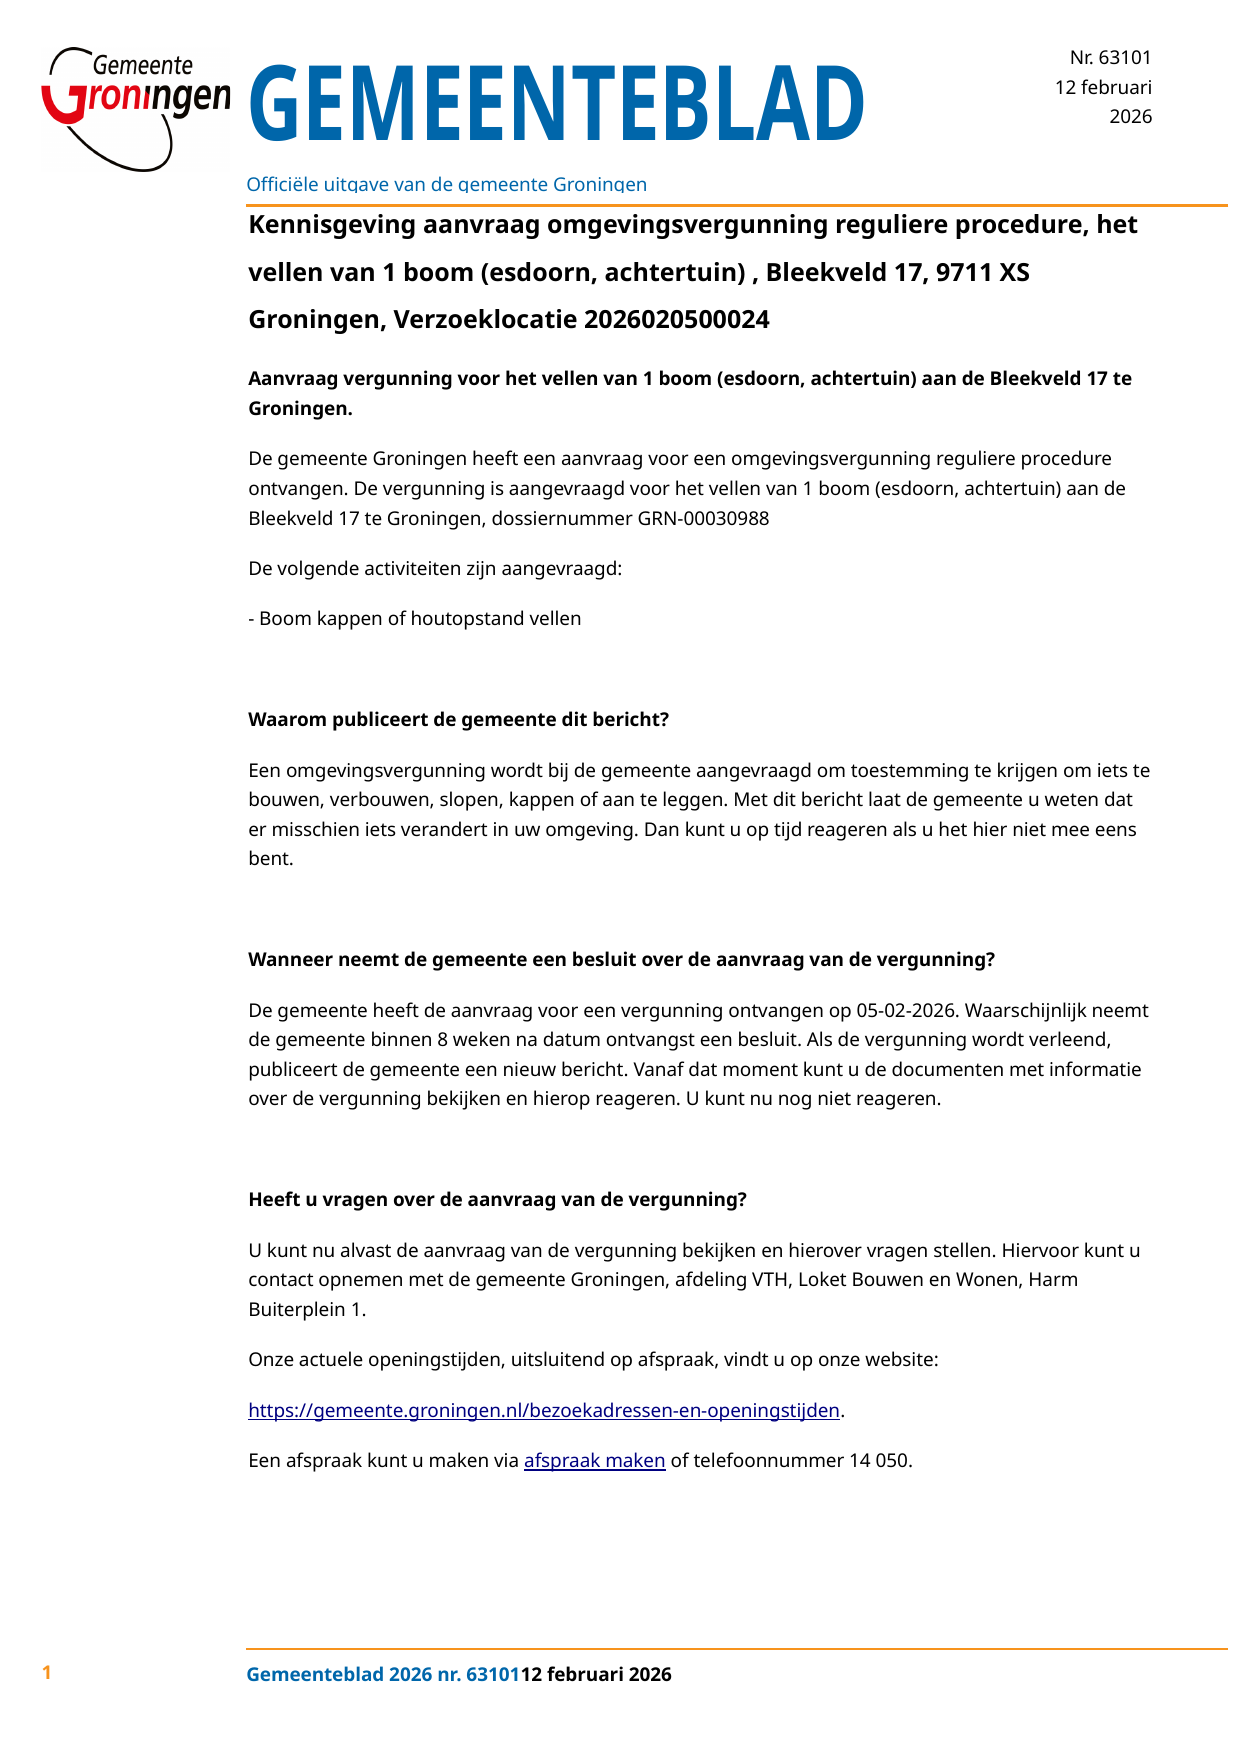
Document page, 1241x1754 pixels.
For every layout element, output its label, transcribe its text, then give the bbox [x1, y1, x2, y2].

text Onze actuele openingstijden, uitsluitend op afspraak, vindt u op onze website: [248, 1346, 1152, 1372]
text Een afspraak kunt u maken via afspraak maken of telefoonnummer 14 050. [248, 1447, 1152, 1473]
text U kunt nu alvast de aanvraag van de vergunning bekijken en hierover vragen stellen. Hiervoor kunt u contact opnemen met de gemeente Groningen, afdeling VTH, Loket Bouwen en Wonen, Harm Buiterplein 1. [248, 1237, 1152, 1322]
text De volgende activiteiten zijn aangevraagd: [248, 555, 1152, 581]
picture [41, 47, 231, 172]
text De gemeente heeft de aanvraag voor een vergunning ontvangen op 05-02-2026. Waarschijnlijk neemt de gemeente binnen 8 weken na datum ontvangst een besluit. Als de vergunning wordt verleend, publiceert de gemeente een nieuw bericht. Vanaf dat moment kunt u de documenten met informatie over de vergunning bekijken en hierop reageren. U kunt nu nog niet reageren. [248, 997, 1152, 1111]
text - Boom kappen of houtopstand vellen [248, 606, 1152, 631]
text https://gemeente.groningen.nl/bezoekadressen-en-openingstijden. [248, 1397, 1152, 1422]
text Wanneer neemt de gemeente een besluit over de aanvraag van de vergunning? [248, 946, 1152, 972]
text De gemeente Groningen heeft een aanvraag voor een omgevingsvergunning reguliere procedure ontvangen. De vergunning is aangevraagd voor het vellen van 1 boom (esdoorn, achtertuin) aan de Bleekveld 17 te Groningen, dossiernummer GRN-00030988 [248, 446, 1152, 530]
text Waarom publiceert de gemeente dit bericht? [248, 706, 1152, 732]
text Een omgevingsvergunning wordt bij de gemeente aangevraagd om toestemming te krijgen om iets te bouwen, verbouwen, slopen, kappen of aan te leggen. Met dit bericht laat de gemeente u weten dat er misschien iets verandert in uw omgeving. Dan kunt u op tijd reageren als u het hier niet mee eens bent. [248, 757, 1152, 871]
text Kennisgeving aanvraag omgevingsvergunning reguliere procedure, het vellen van 1 boom (esdoorn, achtertuin) , Bleekveld 17, 9711 XS Groningen, Verzoeklocatie 2026020500024 [248, 207, 1152, 336]
text Heeft u vragen over de aanvraag van de vergunning? [248, 1186, 1152, 1212]
text Aanvraag vergunning voor het vellen van 1 boom (esdoorn, achtertuin) aan de Bleekveld 17 te Groningen. [248, 366, 1152, 421]
